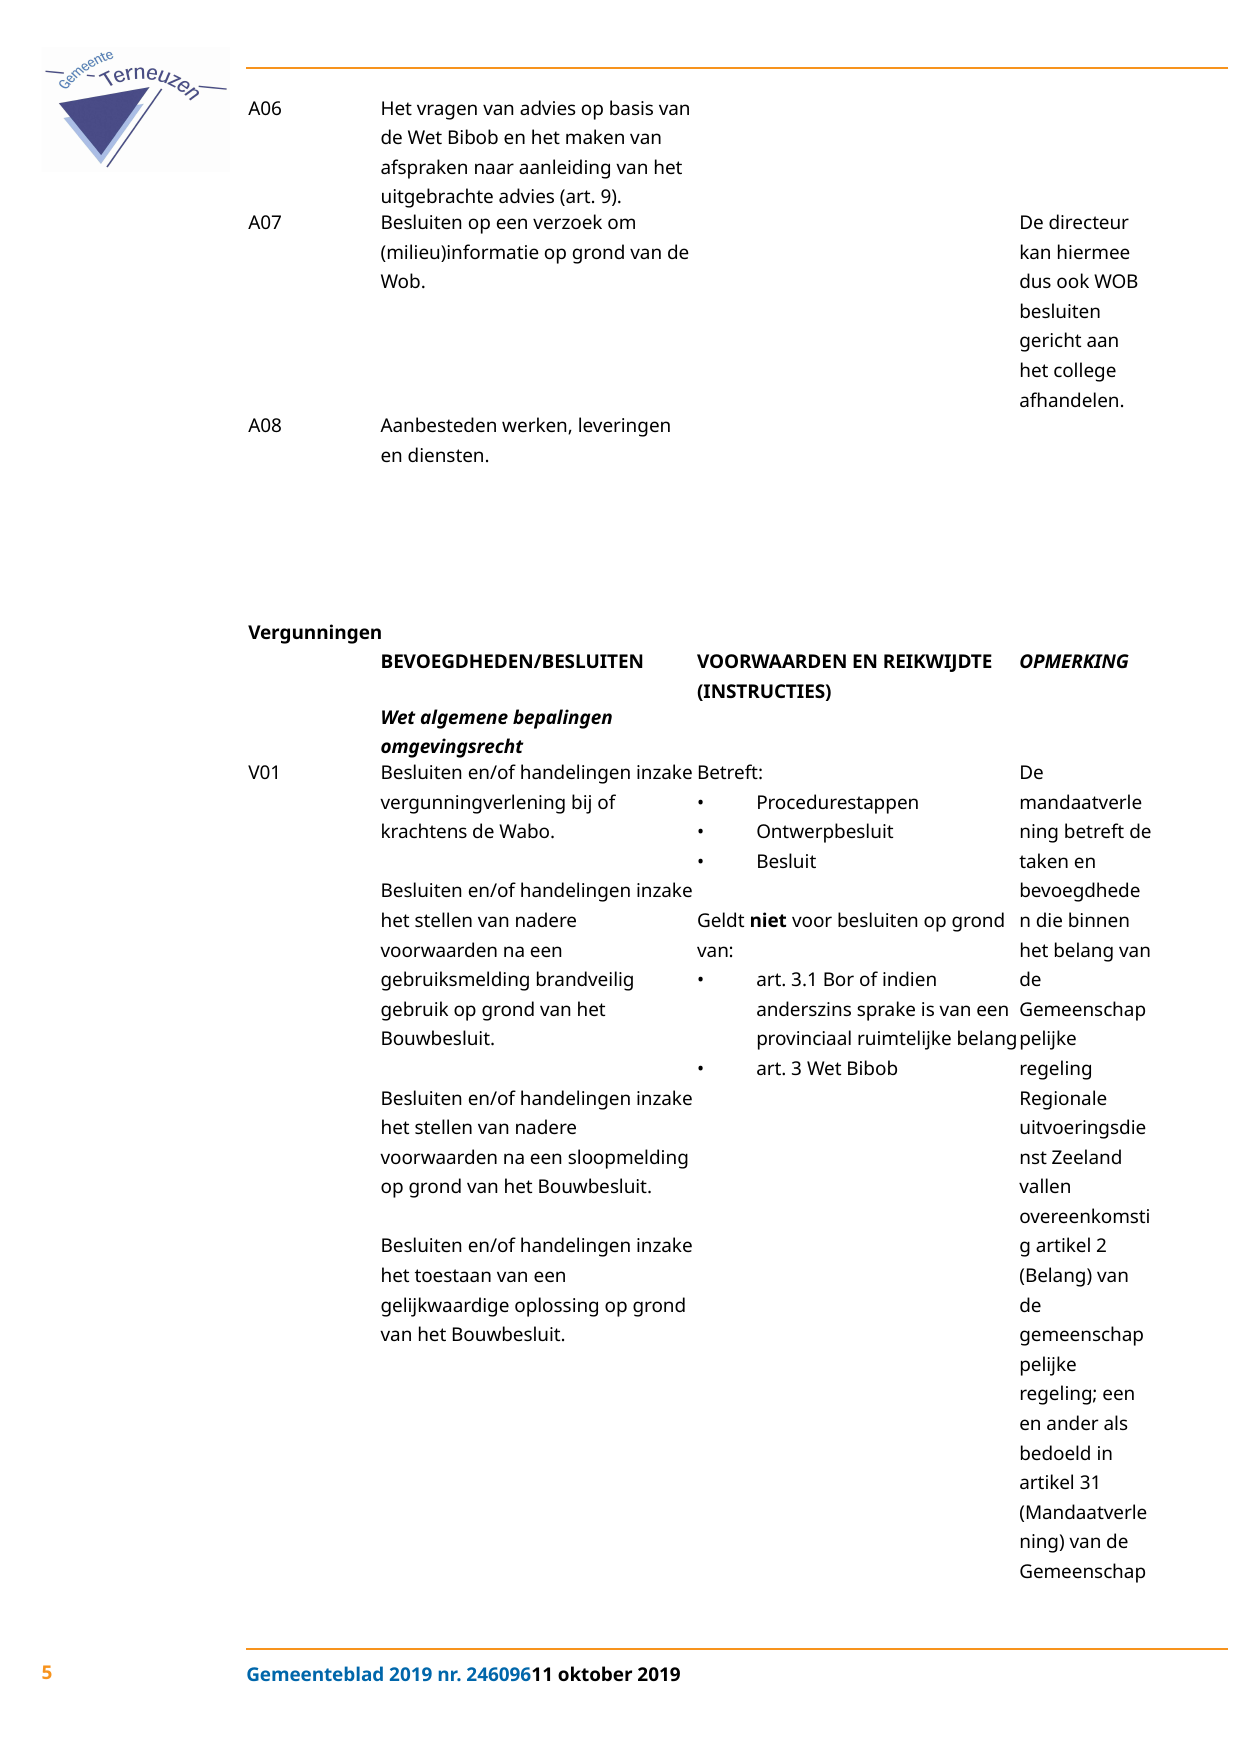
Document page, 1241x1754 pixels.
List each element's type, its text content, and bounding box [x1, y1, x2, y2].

table_cell [1019, 95, 1152, 209]
table_header [248, 649, 380, 704]
table_cell Aanbesteden werken, leveringen en diensten. [380, 413, 697, 468]
table_cell [697, 95, 1019, 209]
table_header OPMERKING [1019, 649, 1152, 704]
table_header BEVOEGDHEDEN/BESLUITEN [380, 649, 697, 704]
table_cell De mandaatverlening betreft de taken en bevoegdheden die binnen het belang van de Gemeenschappelijke regeling Regionale uitvoeringsdienst Zeeland vallen overeenkomstig artikel 2 (Belang) van de gemeenschappelijke regeling; een en ander als bedoeld in artikel 31 (Mandaatverlening) van de Gemeenschap [1019, 759, 1152, 1584]
picture [41, 47, 231, 172]
table_cell [697, 413, 1019, 468]
table_cell Wet algemene bepalingen omgevingsrecht [380, 704, 697, 759]
table_cell Betreft: Procedurestappen Ontwerpbesluit Besluit Geldt niet voor besluiten op grond van: art. 3.1 Bor of indien anderszins sprake is van een provinciaal ruimtelijke belang art. 3 Wet Bibob [697, 759, 1019, 1584]
table_cell [697, 209, 1019, 412]
table_cell Besluiten en/of handelingen inzake vergunningverlening bij of krachtens de Wabo. Besluiten en/of handelingen inzake het stellen van nadere voorwaarden na een gebruiksmelding brandveilig gebruik op grond van het Bouwbesluit. Besluiten en/of handelingen inzake het stellen van nadere voorwaarden na een sloopmelding op grond van het Bouwbesluit. Besluiten en/of handelingen inzake het toestaan van een gelijkwaardige oplossing op grond van het Bouwbesluit. [380, 759, 697, 1584]
table_cell A08 [248, 413, 380, 468]
table_cell [248, 704, 380, 759]
table_cell De directeur kan hiermee dus ook WOB besluiten gericht aan het college afhandelen. [1019, 209, 1152, 412]
table_cell Het vragen van advies op basis van de Wet Bibob en het maken van afspraken naar aanleiding van het uitgebrachte advies (art. 9). [380, 95, 697, 209]
table_cell A06 [248, 95, 380, 209]
table_cell Besluiten op een verzoek om (milieu)informatie op grond van de Wob. [380, 209, 697, 412]
table_header VOORWAARDEN EN REIKWIJDTE (INSTRUCTIES) [697, 649, 1019, 704]
table_cell A07 [248, 209, 380, 412]
table_cell V01 [248, 759, 380, 1584]
text Vergunningen [248, 619, 1152, 645]
table_cell [697, 704, 1019, 759]
table_cell [1019, 704, 1152, 759]
table_cell [1019, 413, 1152, 468]
